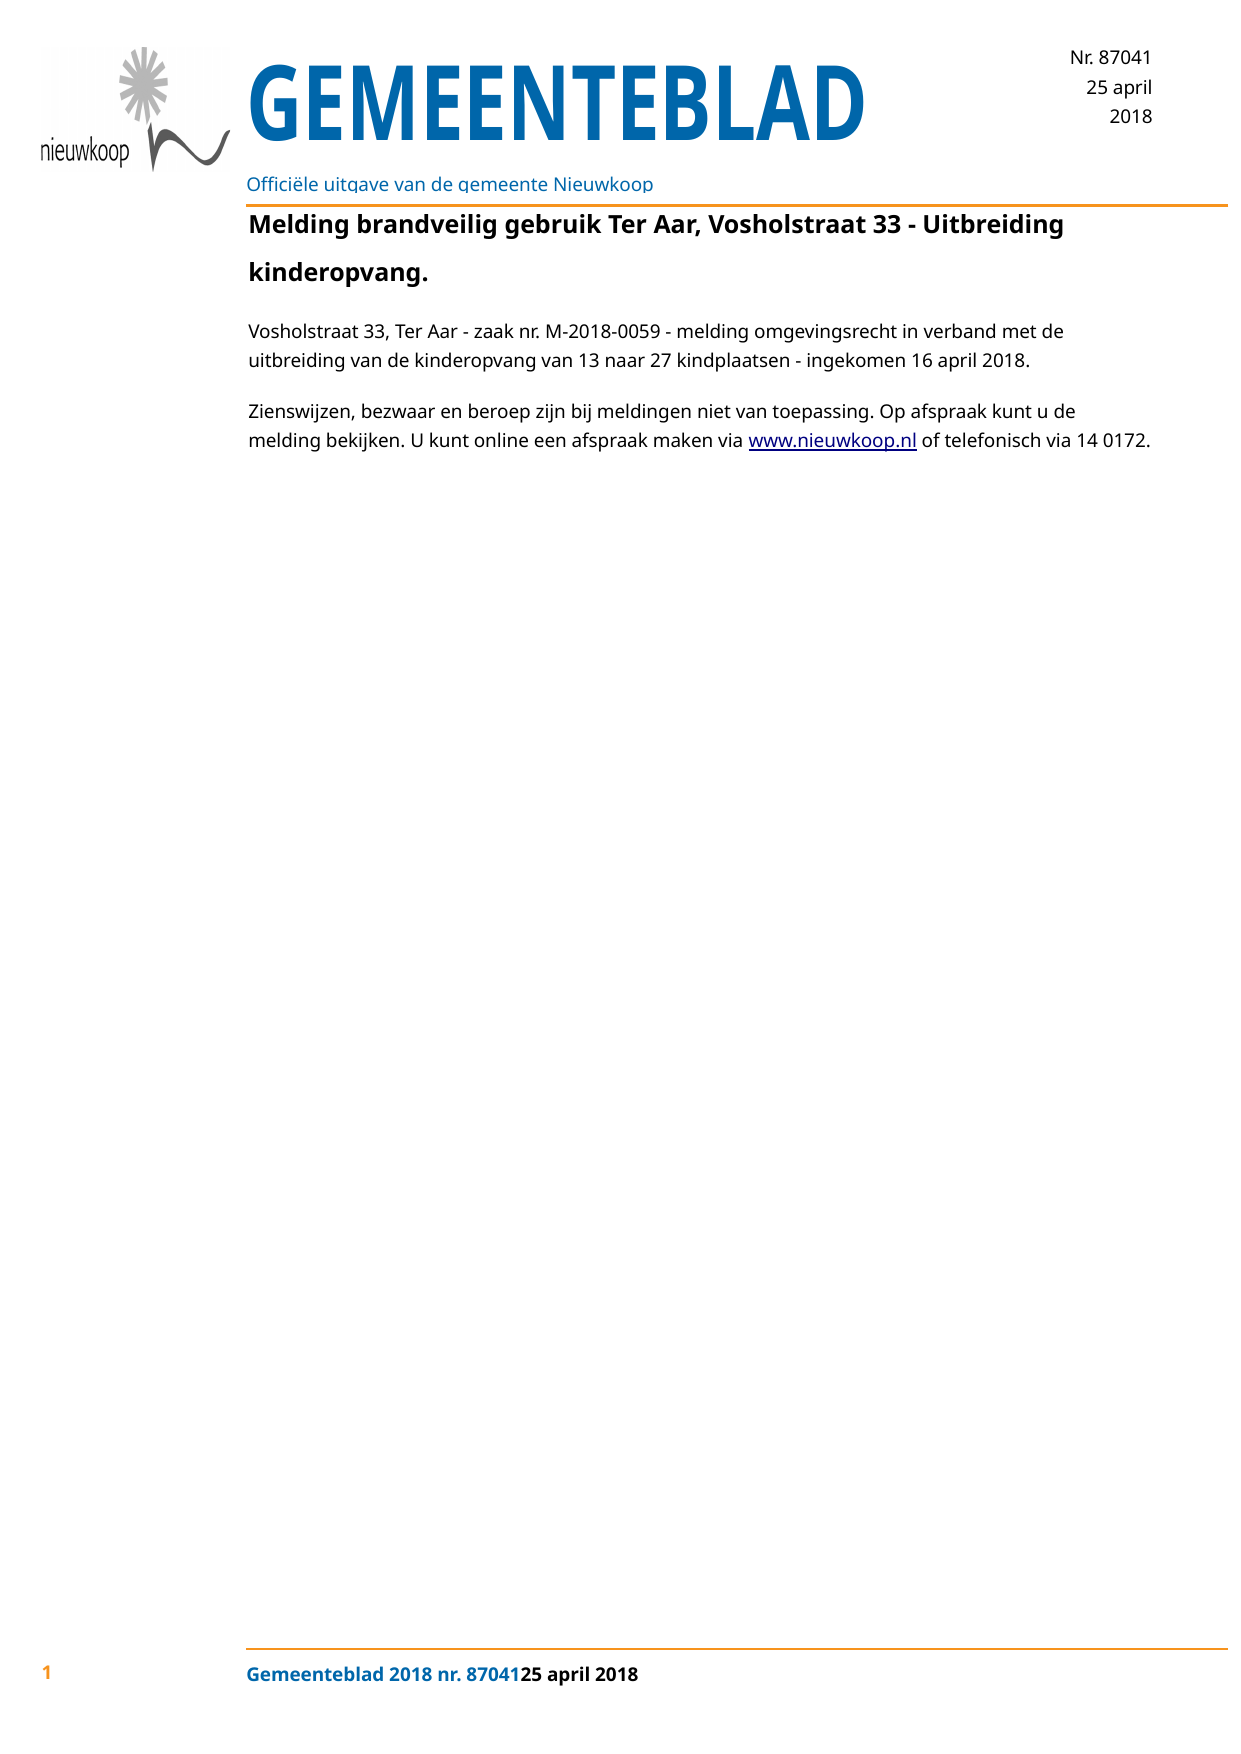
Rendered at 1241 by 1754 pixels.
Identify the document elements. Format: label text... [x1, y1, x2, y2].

text Melding brandveilig gebruik Ter Aar, Vosholstraat 33 - Uitbreiding kinderopvang. [248, 207, 1152, 288]
picture [41, 47, 231, 172]
text Vosholstraat 33, Ter Aar - zaak nr. M-2018-0059 - melding omgevingsrecht in verband met de uitbreiding van de kinderopvang van 13 naar 27 kindplaatsen - ingekomen 16 april 2018. [248, 318, 1152, 373]
text Zienswijzen, bezwaar en beroep zijn bij meldingen niet van toepassing. Op afspraak kunt u de melding bekijken. U kunt online een afspraak maken via www.nieuwkoop.nl of telefonisch via 14 0172. [248, 398, 1152, 453]
